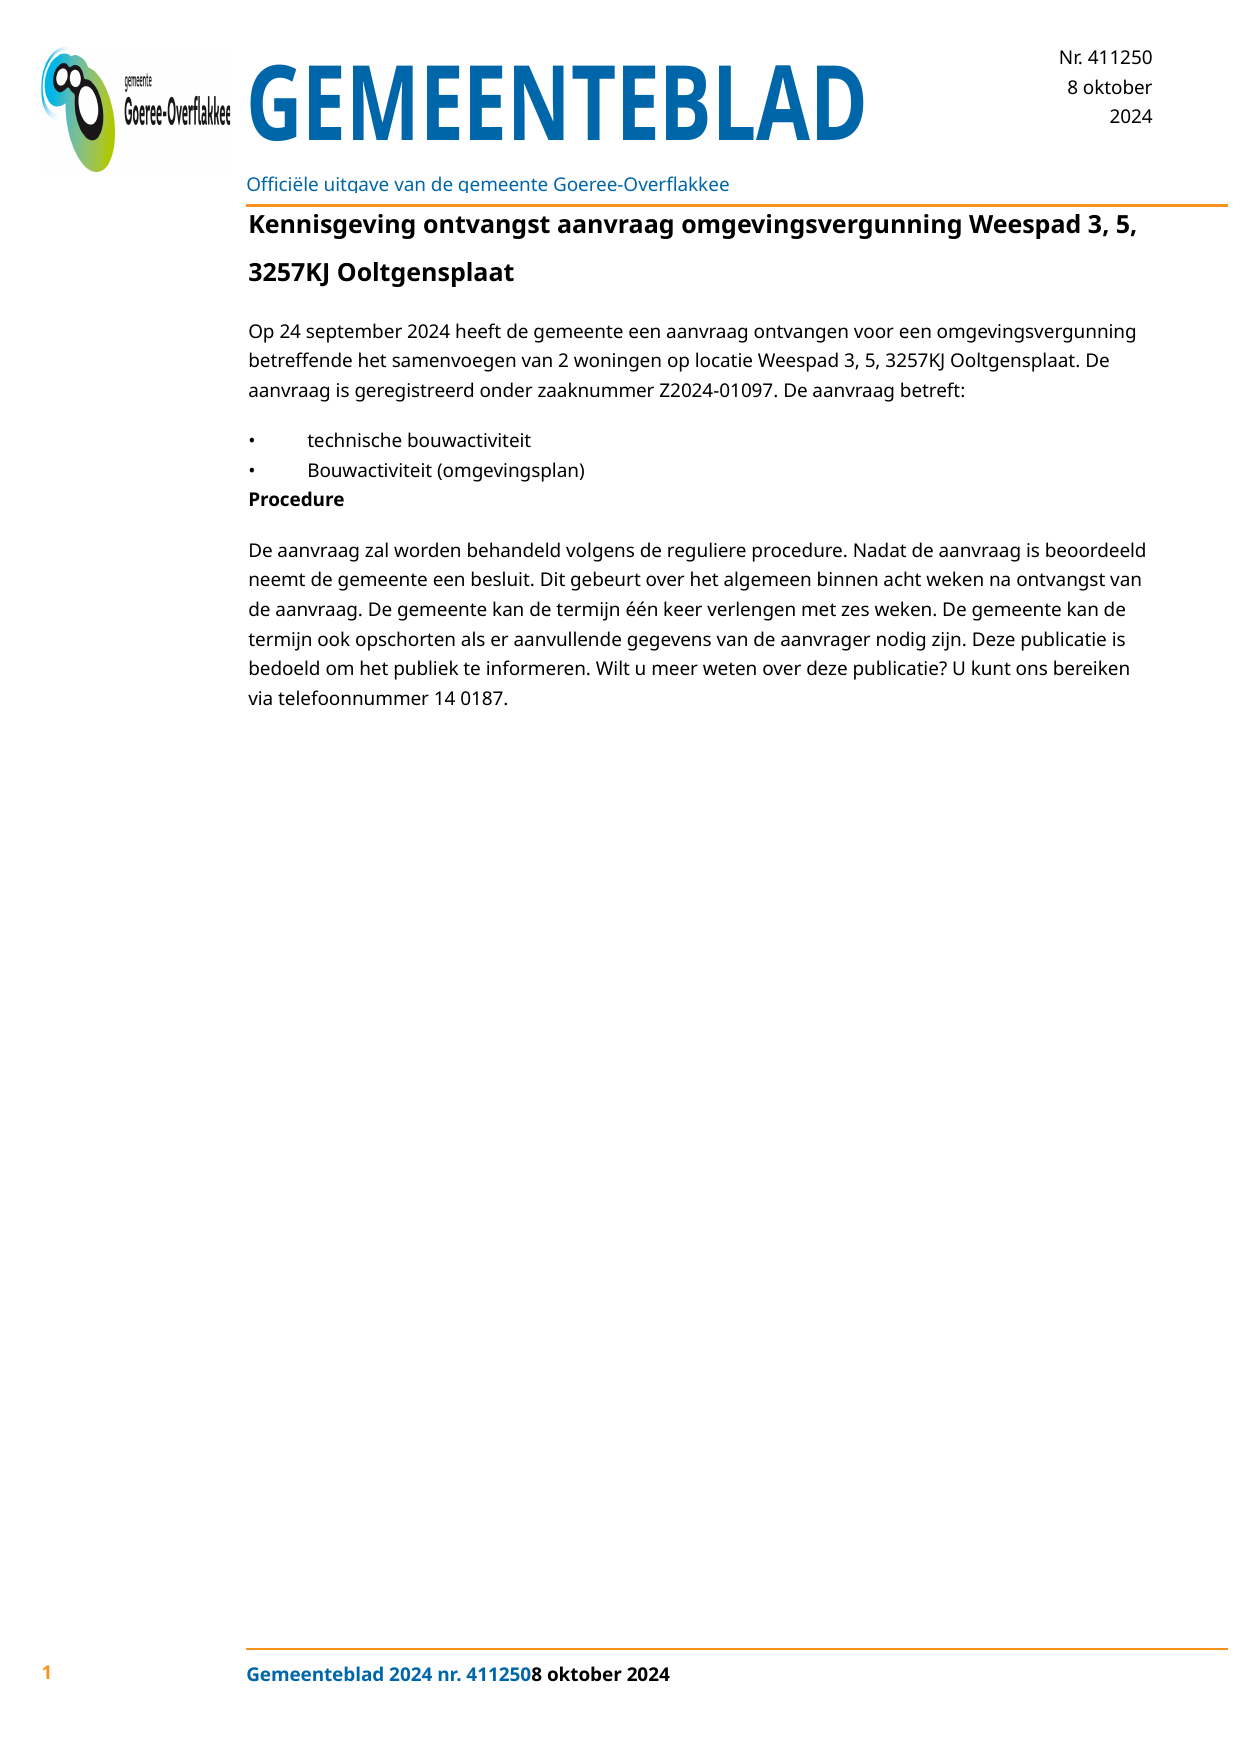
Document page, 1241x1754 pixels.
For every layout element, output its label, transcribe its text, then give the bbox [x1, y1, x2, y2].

list Bouwactiviteit (omgevingsplan) [248, 457, 1152, 483]
text Procedure [248, 487, 1152, 512]
list technische bouwactiviteit [248, 427, 1152, 453]
picture [41, 47, 231, 172]
text De aanvraag zal worden behandeld volgens de reguliere procedure. Nadat de aanvraag is beoordeeld neemt de gemeente een besluit. Dit gebeurt over het algemeen binnen acht weken na ontvangst van de aanvraag. De gemeente kan de termijn één keer verlengen met zes weken. De gemeente kan de termijn ook opschorten als er aanvullende gegevens van de aanvrager nodig zijn. Deze publicatie is bedoeld om het publiek te informeren. Wilt u meer weten over deze publicatie? U kunt ons bereiken via telefoonnummer 14 0187. [248, 537, 1152, 711]
text Kennisgeving ontvangst aanvraag omgevingsvergunning Weespad 3, 5, 3257KJ Ooltgensplaat [248, 207, 1152, 288]
text Op 24 september 2024 heeft de gemeente een aanvraag ontvangen voor een omgevingsvergunning betreffende het samenvoegen van 2 woningen op locatie Weespad 3, 5, 3257KJ Ooltgensplaat. De aanvraag is geregistreerd onder zaaknummer Z2024-01097. De aanvraag betreft: [248, 318, 1152, 403]
